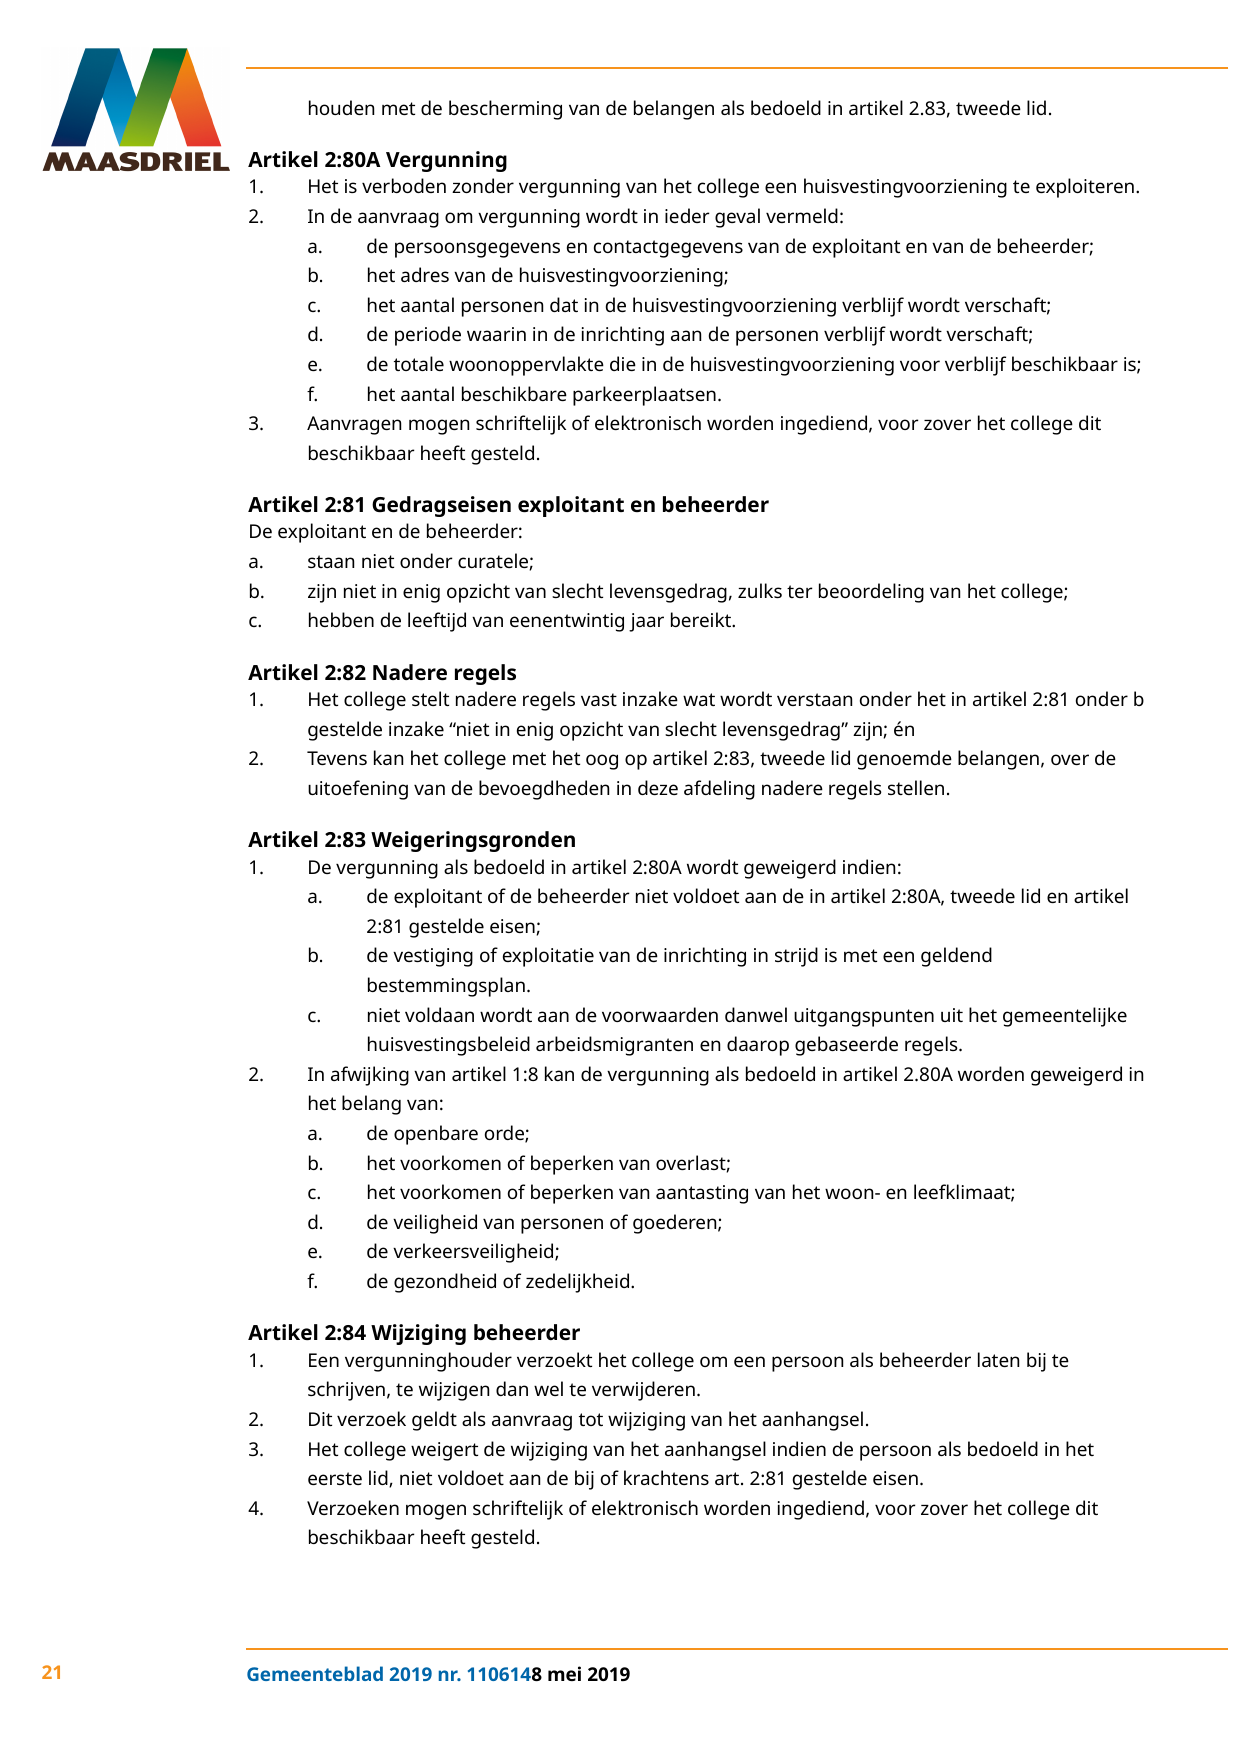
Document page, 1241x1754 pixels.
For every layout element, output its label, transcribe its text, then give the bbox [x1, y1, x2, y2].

list het voorkomen of beperken van overlast; [307, 1150, 1152, 1176]
list Dit verzoek geldt als aanvraag tot wijziging van het aanhangsel. [248, 1406, 1152, 1432]
list de vestiging of exploitatie van de inrichting in strijd is met een geldend bestemmingsplan. [307, 943, 1152, 998]
list Het is verboden zonder vergunning van het college een huisvestingvoorziening te exploiteren. [248, 174, 1152, 199]
list In afwijking van artikel 1:8 kan de vergunning als bedoeld in artikel 2.80A worden geweigerd in het belang van: [248, 1061, 1152, 1116]
list de totale woonoppervlakte die in de huisvestingvoorziening voor verblijf beschikbaar is; [307, 351, 1152, 377]
list de verkeersveiligheid; [307, 1238, 1152, 1264]
text Artikel 2:82 Nadere regels [248, 658, 1152, 686]
text Artikel 2:83 Weigeringsgronden [248, 826, 1152, 854]
list Aanvragen mogen schriftelijk of elektronisch worden ingediend, voor zover het college dit beschikbaar heeft gesteld. [248, 410, 1152, 466]
list In de aanvraag om vergunning wordt in ieder geval vermeld: [248, 203, 1152, 229]
list het voorkomen of beperken van aantasting van het woon- en leefklimaat; [307, 1179, 1152, 1205]
list de veiligheid van personen of goederen; [307, 1209, 1152, 1235]
list de persoonsgegevens en contactgegevens van de exploitant en van de beheerder; [307, 233, 1152, 258]
list Het college weigert de wijziging van het aanhangsel indien de persoon als bedoeld in het eerste lid, niet voldoet aan de bij of krachtens art. 2:81 gestelde eisen. [248, 1436, 1152, 1491]
list Een vergunninghouder verzoekt het college om een persoon als beheerder laten bij te schrijven, te wijzigen dan wel te verwijderen. [248, 1347, 1152, 1402]
text Artikel 2:80A Vergunning [248, 145, 1152, 174]
list niet voldaan wordt aan de voorwaarden danwel uitgangspunten uit het gemeentelijke huisvestingsbeleid arbeidsmigranten en daarop gebaseerde regels. [307, 1002, 1152, 1057]
list de openbare orde; [307, 1120, 1152, 1146]
list Verzoeken mogen schriftelijk of elektronisch worden ingediend, voor zover het college dit beschikbaar heeft gesteld. [248, 1495, 1152, 1550]
list De vergunning als bedoeld in artikel 2:80A wordt geweigerd indien: [248, 854, 1152, 880]
list houden met de bescherming van de belangen als bedoeld in artikel 2.83, tweede lid. [248, 95, 1152, 121]
text De exploitant en de beheerder: [248, 519, 1152, 544]
list hebben de leeftijd van eenentwintig jaar bereikt. [248, 607, 1152, 633]
list de gezondheid of zedelijkheid. [307, 1268, 1152, 1294]
list Tevens kan het college met het oog op artikel 2:83, tweede lid genoemde belangen, over de uitoefening van de bevoegdheden in deze afdeling nadere regels stellen. [248, 746, 1152, 801]
text Artikel 2:81 Gedragseisen exploitant en beheerder [248, 490, 1152, 519]
list staan niet onder curatele; [248, 548, 1152, 574]
list Het college stelt nadere regels vast inzake wat wordt verstaan onder het in artikel 2:81 onder b gestelde inzake “niet in enig opzicht van slecht levensgedrag” zijn; én [248, 686, 1152, 742]
list het aantal beschikbare parkeerplaatsen. [307, 381, 1152, 406]
text Artikel 2:84 Wijziging beheerder [248, 1318, 1152, 1347]
list het aantal personen dat in de huisvestingvoorziening verblijf wordt verschaft; [307, 292, 1152, 318]
list de periode waarin in de inrichting aan de personen verblijf wordt verschaft; [307, 322, 1152, 347]
list de exploitant of de beheerder niet voldoet aan de in artikel 2:80A, tweede lid en artikel 2:81 gestelde eisen; [307, 883, 1152, 939]
list zijn niet in enig opzicht van slecht levensgedrag, zulks ter beoordeling van het college; [248, 578, 1152, 604]
list het adres van de huisvestingvoorziening; [307, 262, 1152, 288]
picture [41, 47, 231, 172]
